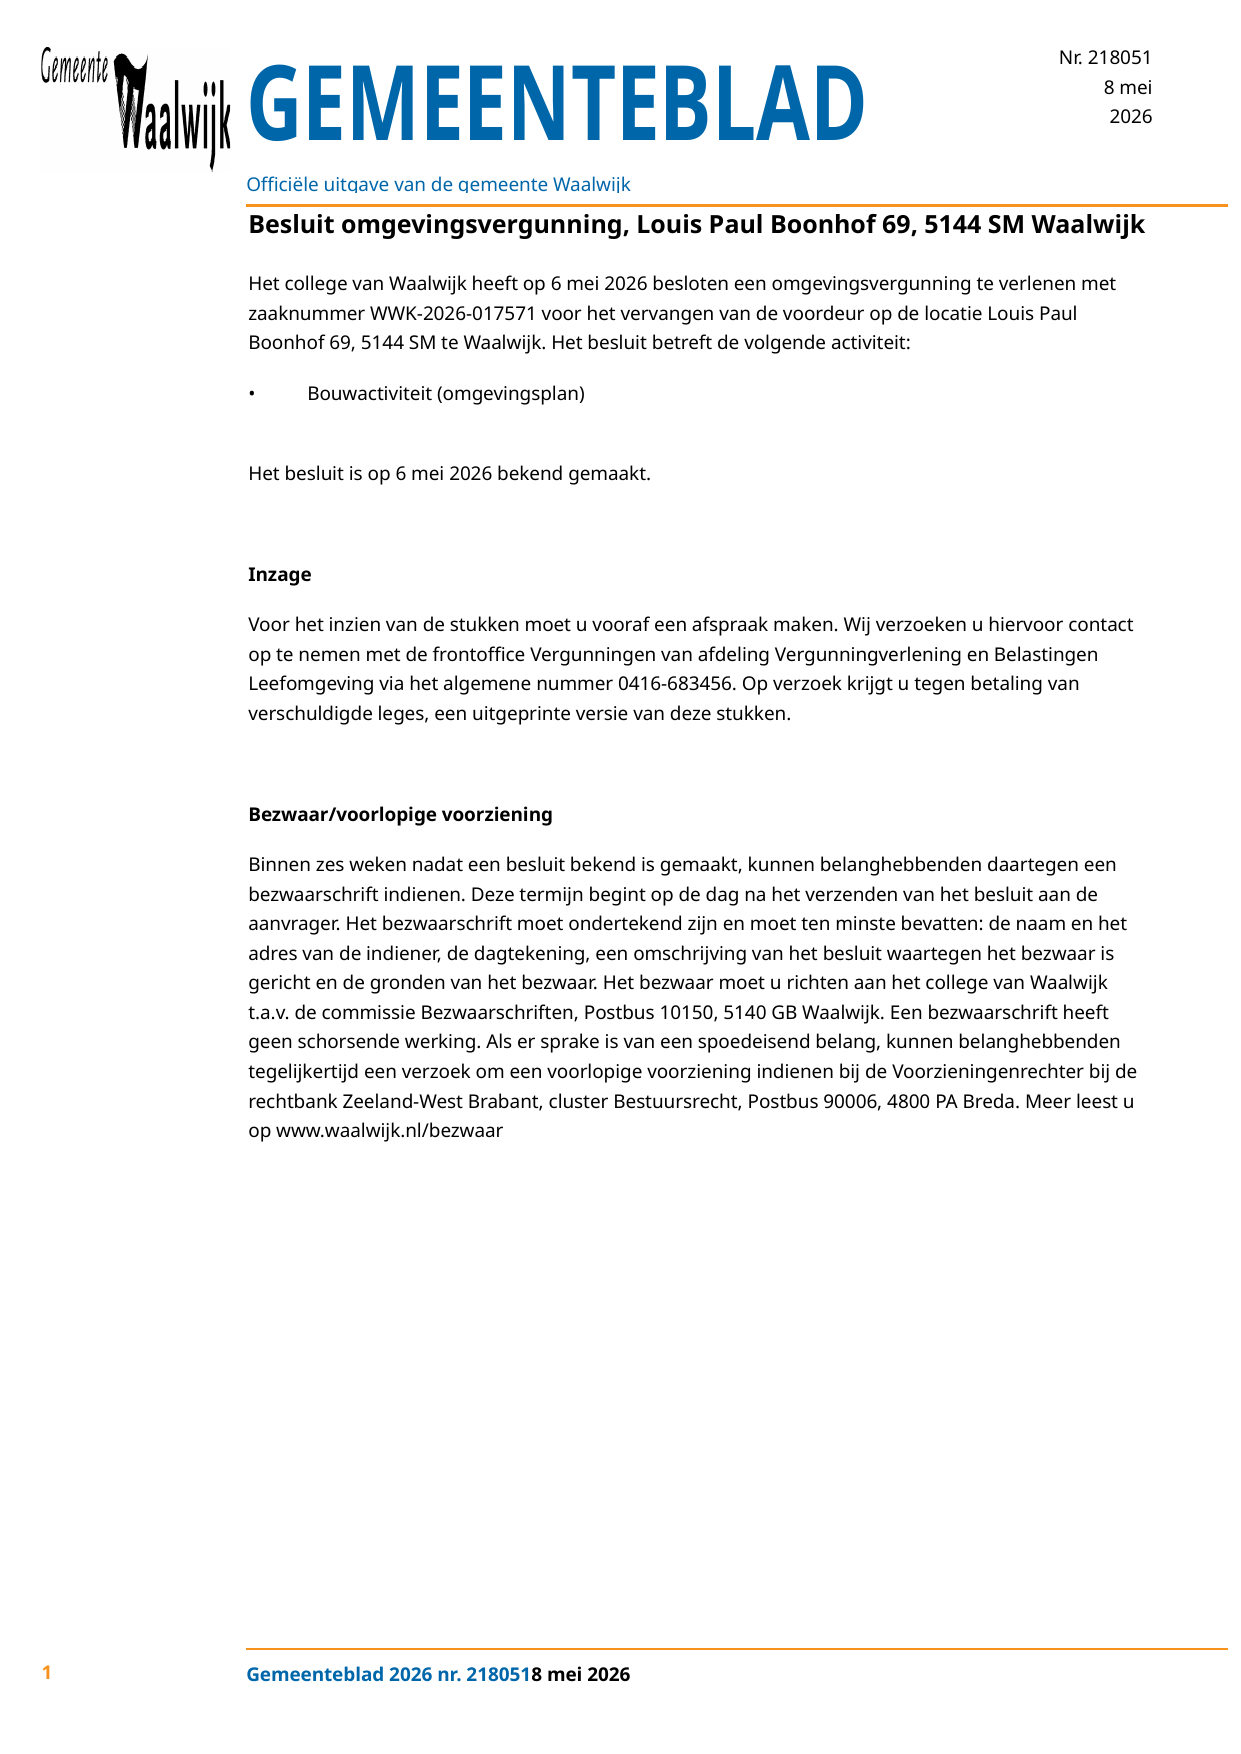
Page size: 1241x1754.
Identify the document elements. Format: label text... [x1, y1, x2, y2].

text Besluit omgevingsvergunning, Louis Paul Boonhof 69, 5144 SM Waalwijk [248, 207, 1152, 241]
list Bouwactiviteit (omgevingsplan) [248, 380, 1152, 406]
text Bezwaar/voorlopige voorziening [248, 801, 1152, 826]
text Binnen zes weken nadat een besluit bekend is gemaakt, kunnen belanghebbenden daartegen een bezwaarschrift indienen. Deze termijn begint op de dag na het verzenden van het besluit aan de aanvrager. Het bezwaarschrift moet ondertekend zijn en moet ten minste bevatten: de naam en het adres van de indiener, de dagtekening, een omschrijving van het besluit waartegen het bezwaar is gericht en de gronden van het bezwaar. Het bezwaar moet u richten aan het college van Waalwijk t.a.v. de commissie Bezwaarschriften, Postbus 10150, 5140 GB Waalwijk. Een bezwaarschrift heeft geen schorsende werking. Als er sprake is van een spoedeisend belang, kunnen belanghebbenden tegelijkertijd een verzoek om een voorlopige voorziening indienen bij de Voorzieningenrechter bij de rechtbank Zeeland-West Brabant, cluster Bestuursrecht, Postbus 90006, 4800 PA Breda. Meer leest u op www.waalwijk.nl/bezwaar [248, 851, 1152, 1143]
text Het college van Waalwijk heeft op 6 mei 2026 besloten een omgevingsvergunning te verlenen met zaaknummer WWK-2026-017571 voor het vervangen van de voordeur op de locatie Louis Paul Boonhof 69, 5144 SM te Waalwijk. Het besluit betreft de volgende activiteit: [248, 270, 1152, 355]
text Het besluit is op 6 mei 2026 bekend gemaakt. [248, 460, 1152, 486]
text Voor het inzien van de stukken moet u vooraf een afspraak maken. Wij verzoeken u hiervoor contact op te nemen met de frontoffice Vergunningen van afdeling Vergunningverlening en Belastingen Leefomgeving via het algemene nummer 0416-683456. Op verzoek krijgt u tegen betaling van verschuldigde leges, een uitgeprinte versie van deze stukken. [248, 611, 1152, 726]
text Inzage [248, 561, 1152, 586]
picture [41, 47, 231, 172]
